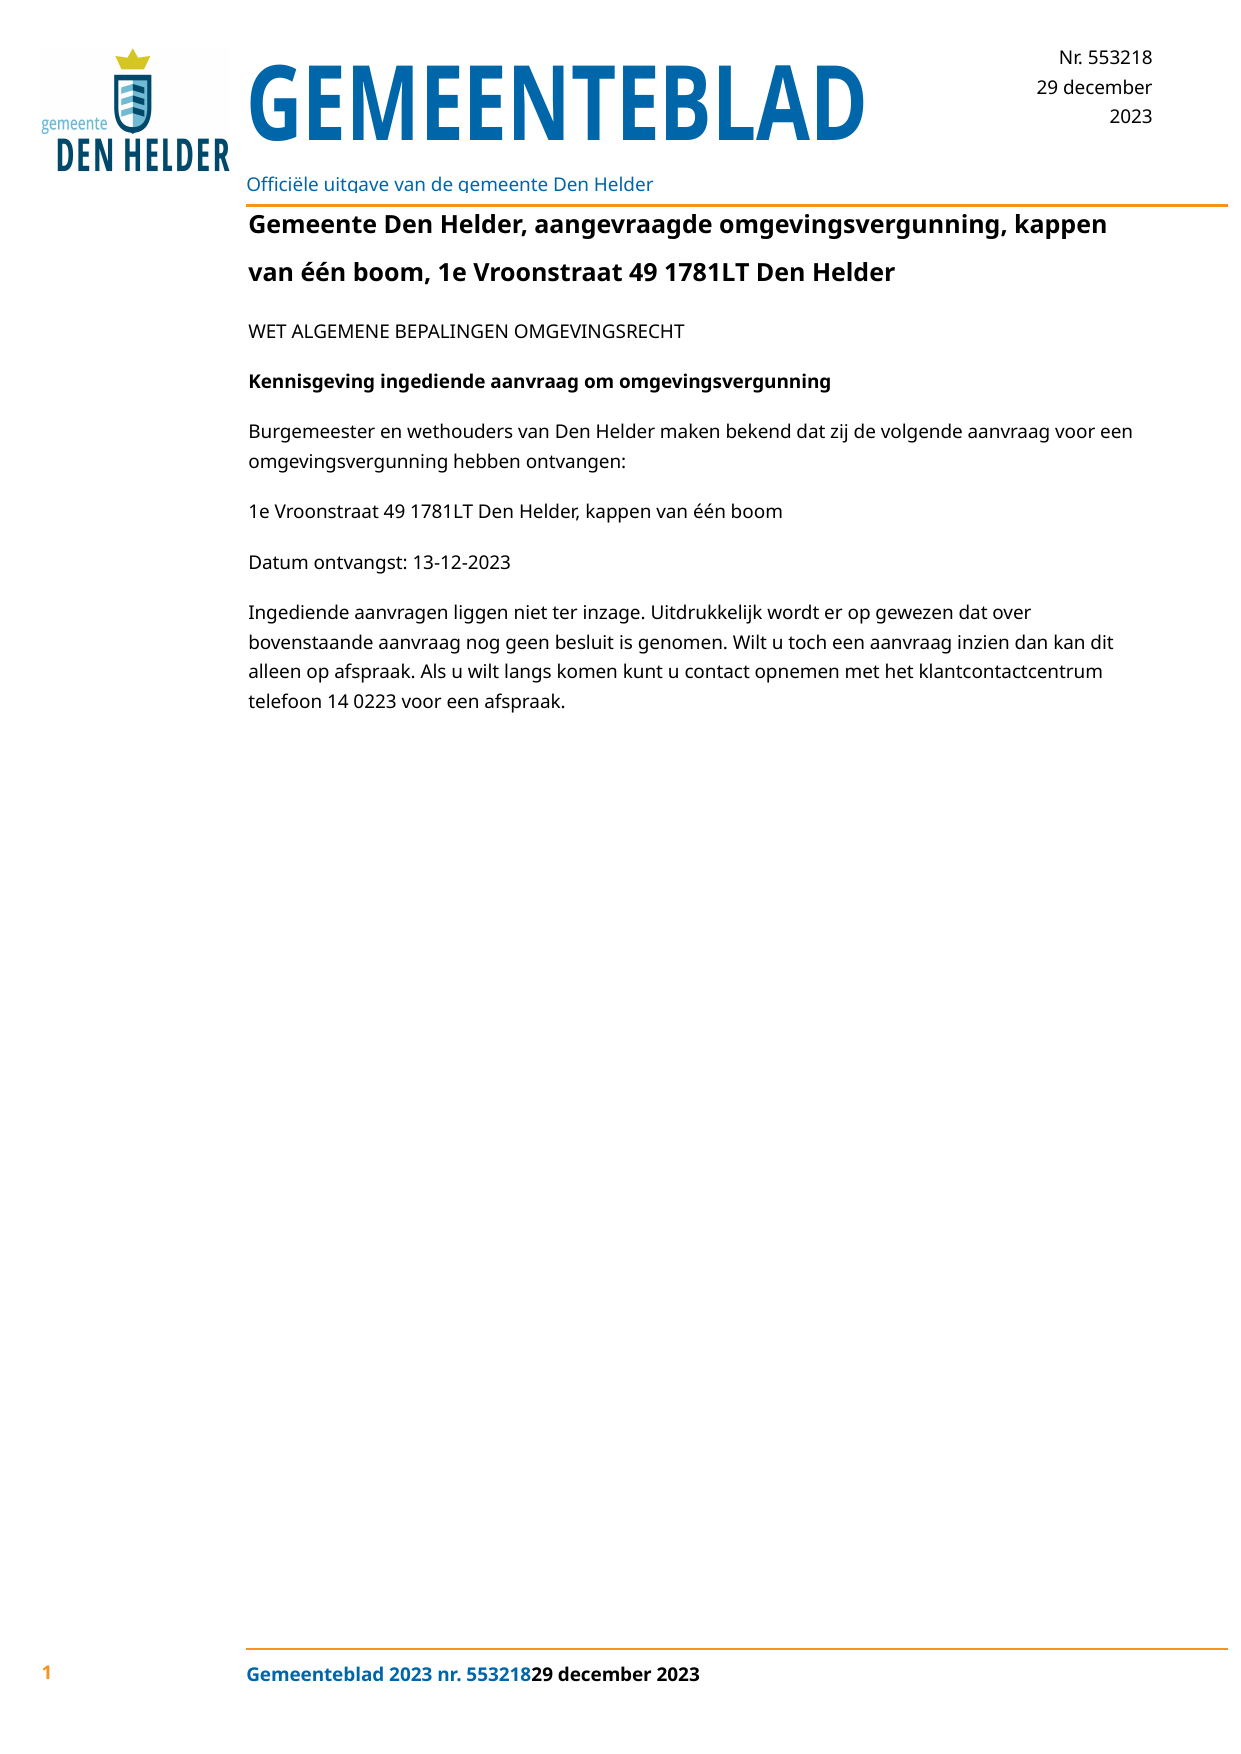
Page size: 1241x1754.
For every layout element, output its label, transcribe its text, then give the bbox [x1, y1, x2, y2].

text Gemeente Den Helder, aangevraagde omgevingsvergunning, kappen van één boom, 1e Vroonstraat 49 1781LT Den Helder [248, 207, 1152, 288]
picture [220, 160, 224, 172]
text Burgemeester en wethouders van Den Helder maken bekend dat zij de volgende aanvraag voor een omgevingsvergunning hebben ontvangen: [248, 419, 1152, 474]
picture [100, 154, 106, 172]
text 1e Vroonstraat 49 1781LT Den Helder, kappen van één boom [248, 499, 1152, 524]
text Datum ontvangst: 13-12-2023 [248, 549, 1152, 575]
picture [130, 157, 135, 172]
picture [182, 144, 187, 165]
picture [41, 47, 231, 172]
picture [63, 144, 68, 165]
text Kennisgeving ingediende aanvraag om omgevingsvergunning [248, 368, 1152, 394]
text Ingediende aanvragen liggen niet ter inzage. Uitdrukkelijk wordt er op gewezen dat over bovenstaande aanvraag nog geen besluit is genomen. Wilt u toch een aanvraag inzien dan kan dit alleen op afspraak. Als u wilt langs komen kunt u contact opnemen met het klantcontactcentrum telefoon 14 0223 voor een afspraak. [248, 599, 1152, 714]
text WET ALGEMENE BEPALINGEN OMGEVINGSRECHT [248, 318, 1152, 344]
